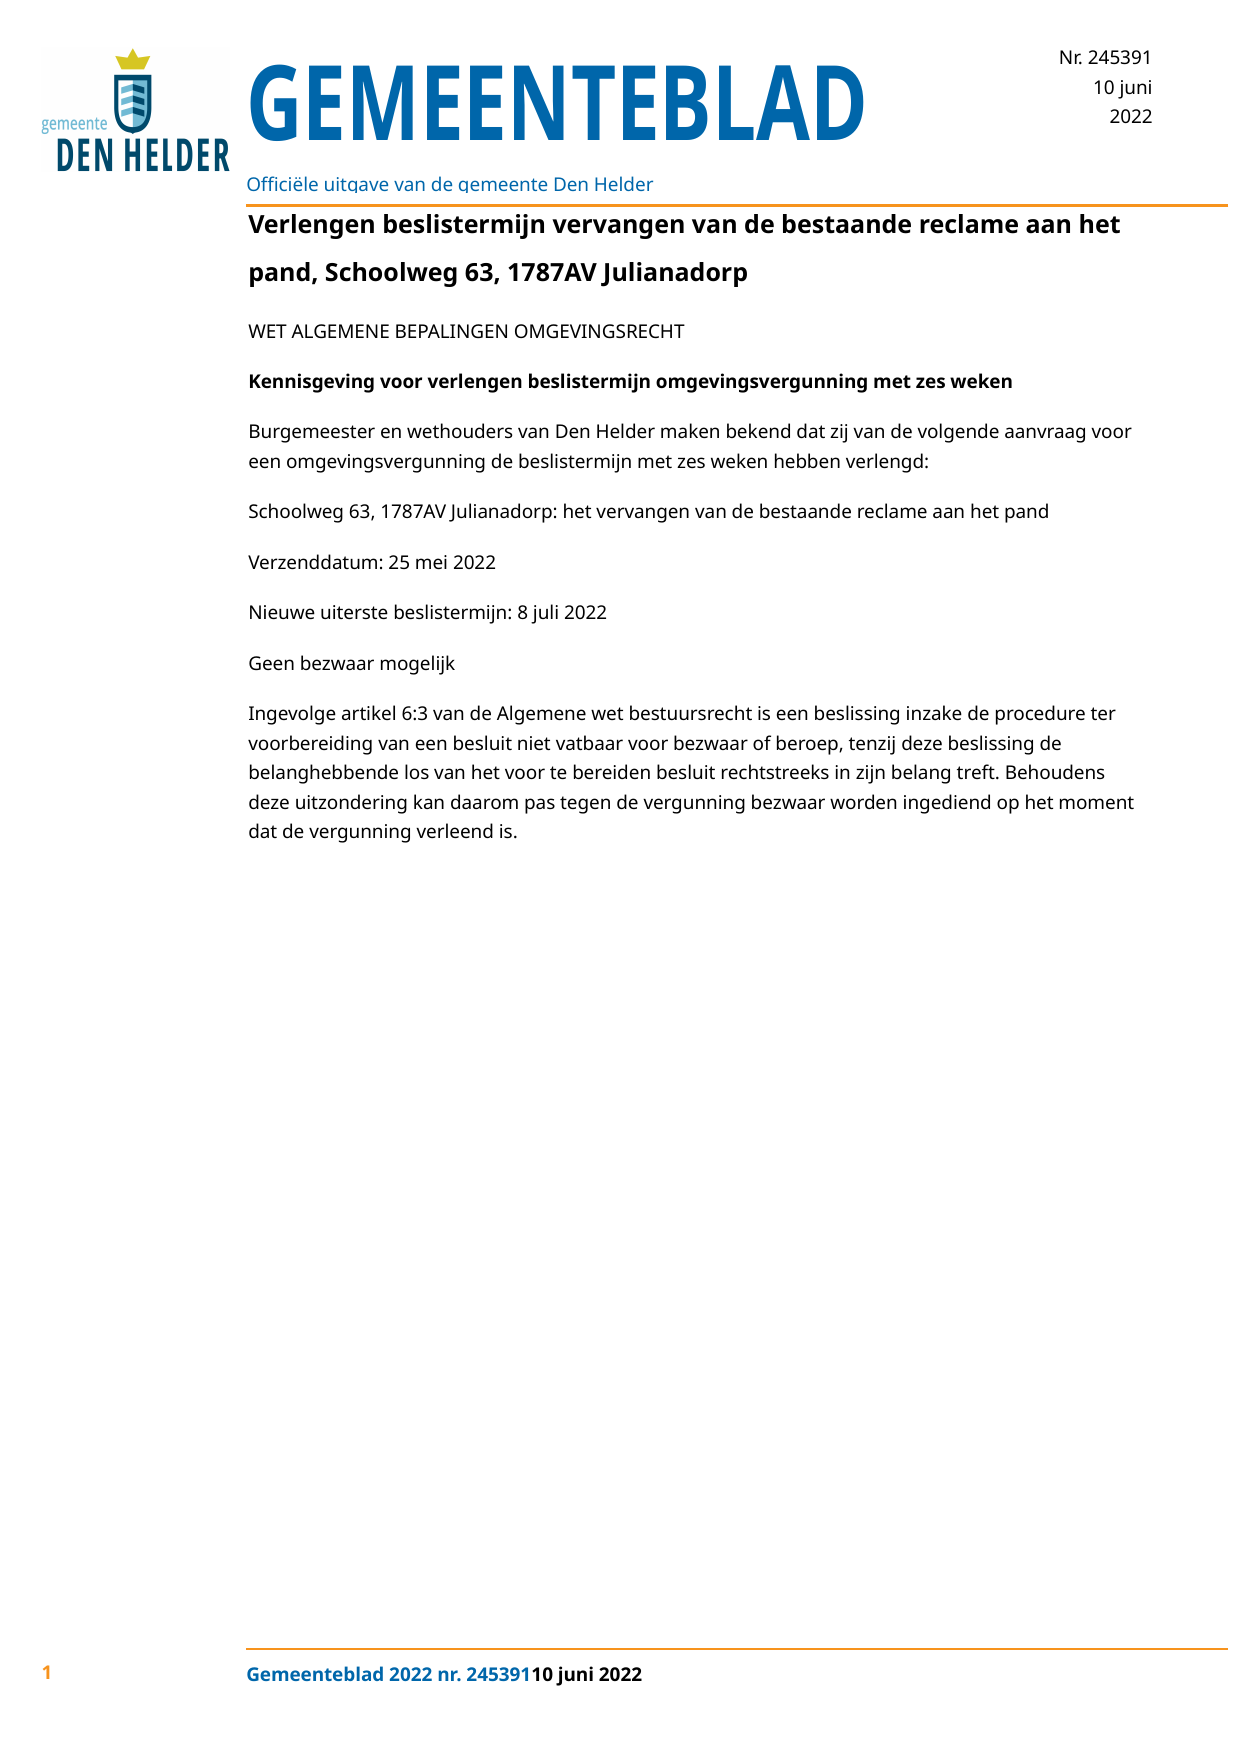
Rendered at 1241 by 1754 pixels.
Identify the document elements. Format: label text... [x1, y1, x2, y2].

text Nieuwe uiterste beslistermijn: 8 juli 2022 [248, 599, 1152, 625]
text Ingevolge artikel 6:3 van de Algemene wet bestuursrecht is een beslissing inzake de procedure ter voorbereiding van een besluit niet vatbaar voor bezwaar of beroep, tenzij deze beslissing de belanghebbende los van het voor te bereiden besluit rechtstreeks in zijn belang treft. Behoudens deze uitzondering kan daarom pas tegen de vergunning bezwaar worden ingediend op het moment dat de vergunning verleend is. [248, 700, 1152, 844]
text Burgemeester en wethouders van Den Helder maken bekend dat zij van de volgende aanvraag voor een omgevingsvergunning de beslistermijn met zes weken hebben verlengd: [248, 419, 1152, 474]
text Kennisgeving voor verlengen beslistermijn omgevingsvergunning met zes weken [248, 368, 1152, 394]
text Geen bezwaar mogelijk [248, 650, 1152, 676]
picture [41, 47, 231, 172]
picture [63, 144, 68, 165]
text WET ALGEMENE BEPALINGEN OMGEVINGSRECHT [248, 318, 1152, 344]
text Schoolweg 63, 1787AV Julianadorp: het vervangen van de bestaande reclame aan het pand [248, 499, 1152, 524]
text Verzenddatum: 25 mei 2022 [248, 549, 1152, 575]
picture [220, 160, 224, 172]
picture [100, 154, 106, 172]
picture [130, 157, 135, 172]
picture [182, 144, 187, 165]
text Verlengen beslistermijn vervangen van de bestaande reclame aan het pand, Schoolweg 63, 1787AV Julianadorp [248, 207, 1152, 288]
